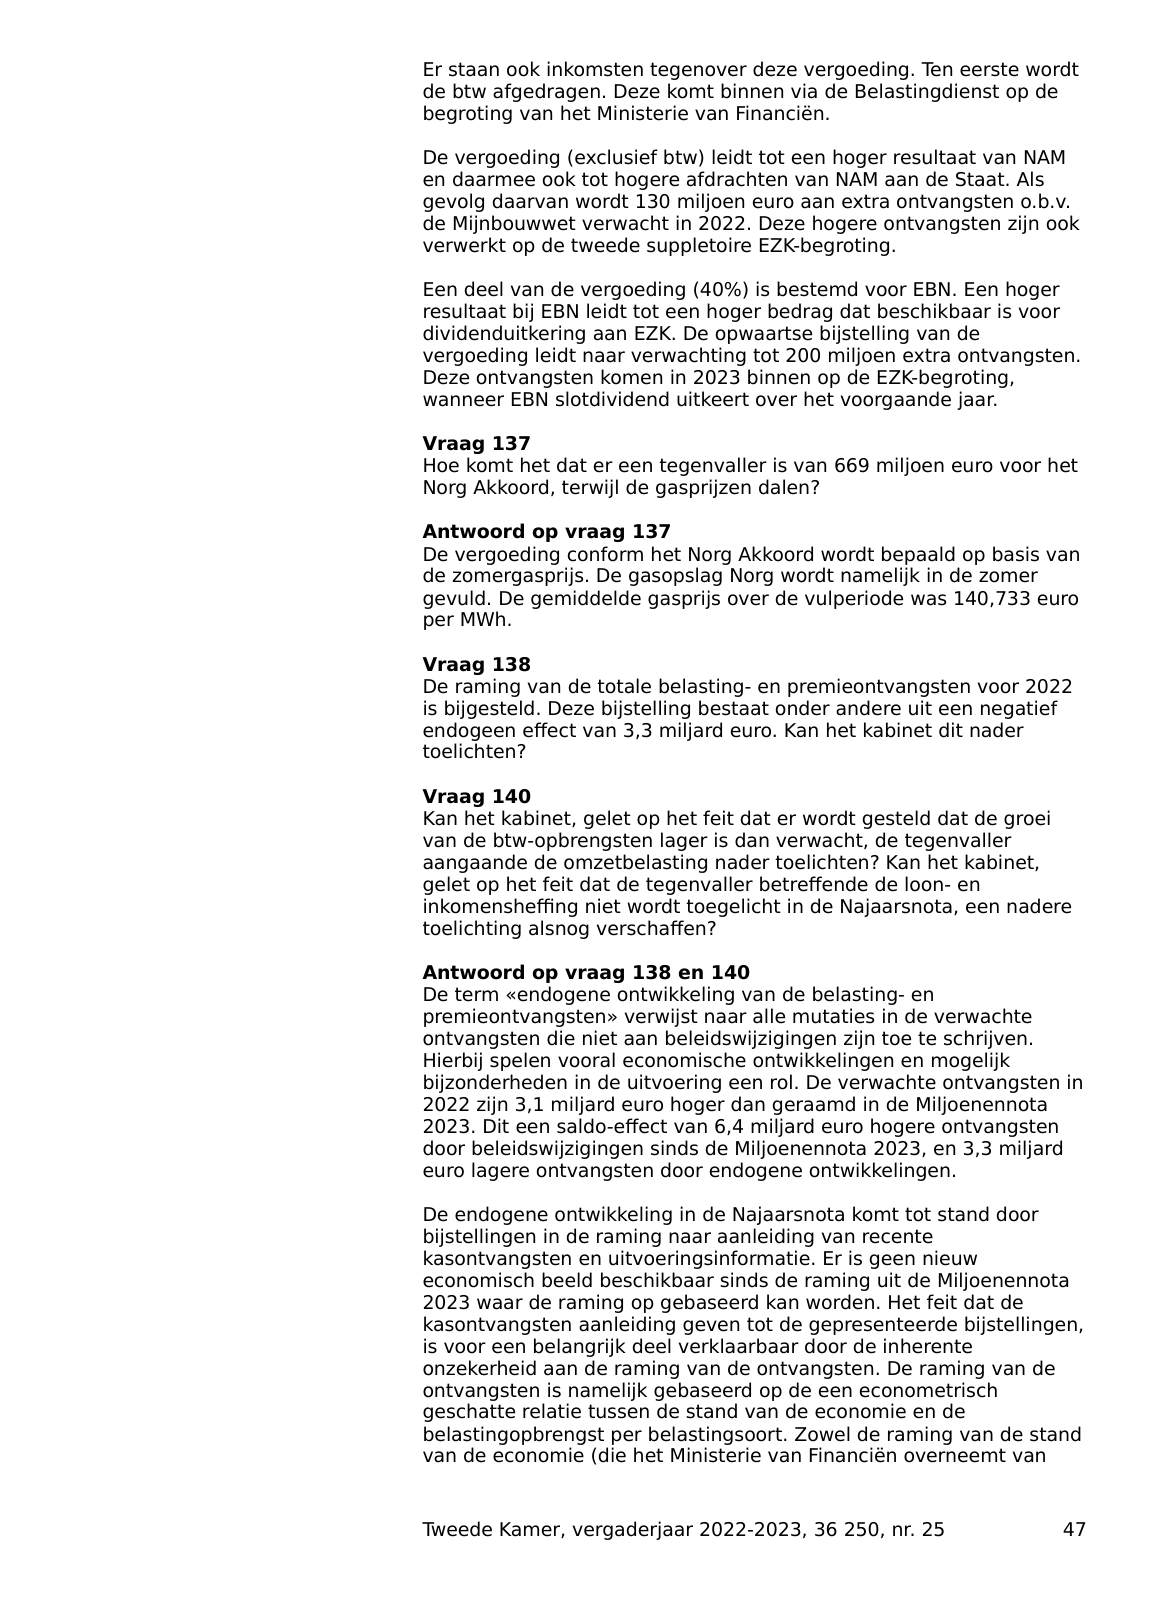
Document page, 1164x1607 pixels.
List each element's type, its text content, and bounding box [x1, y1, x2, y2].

text Er staan ook inkomsten tegenover deze vergoeding. Ten eerste wordt de btw afgedragen. Deze komt binnen via de Belastingdienst op de begroting van het Ministerie van Financiën. [422, 59, 1087, 125]
text Vraag 138 [422, 653, 1087, 676]
text Antwoord op vraag 138 en 140 [422, 962, 1087, 984]
text Een deel van de vergoeding (40%) is bestemd voor EBN. Een hoger resultaat bij EBN leidt tot een hoger bedrag dat beschikbaar is voor dividenduitkering aan EZK. De opwaartse bijstelling van de vergoeding leidt naar verwachting tot 200 miljoen extra ontvangsten. Deze ontvangsten komen in 2023 binnen op de EZK-begroting, wanneer EBN slotdividend uitkeert over het voorgaande jaar. [422, 279, 1087, 411]
text De endogene ontwikkeling in de Najaarsnota komt tot stand door bijstellingen in de raming naar aanleiding van recente kasontvangsten en uitvoeringsinformatie. Er is geen nieuw economisch beeld beschikbaar sinds de raming uit de Miljoenennota 2023 waar de raming op gebaseerd kan worden. Het feit dat de kasontvangsten aanleiding geven tot de gepresenteerde bijstellingen, is voor een belangrijk deel verklaarbaar door de inherente onzekerheid aan de raming van de ontvangsten. De raming van de ontvangsten is namelijk gebaseerd op de een econometrisch geschatte relatie tussen de stand van de economie en de belastingopbrengst per belastingsoort. Zowel de raming van de stand van de economie (die het Ministerie van Financiën overneemt van [422, 1204, 1087, 1467]
text De raming van de totale belasting- en premieontvangsten voor 2022 is bijgesteld. Deze bijstelling bestaat onder andere uit een negatief endogeen effect van 3,3 miljard euro. Kan het kabinet dit nader toelichten? [422, 676, 1087, 763]
text Kan het kabinet, gelet op het feit dat er wordt gesteld dat de groei van de btw-opbrengsten lager is dan verwacht, de tegenvaller aangaande de omzetbelasting nader toelichten? Kan het kabinet, gelet op het feit dat de tegenvaller betreffende de loon- en inkomensheffing niet wordt toegelicht in de Najaarsnota, een nadere toelichting alsnog verschaffen? [422, 808, 1087, 939]
text Hoe komt het dat er een tegenvaller is van 669 miljoen euro voor het Norg Akkoord, terwijl de gasprijzen dalen? [422, 455, 1087, 499]
text De term «endogene ontwikkeling van de belasting- en premieontvangsten» verwijst naar alle mutaties in de verwachte ontvangsten die niet aan beleidswijzigingen zijn toe te schrijven. Hierbij spelen vooral economische ontwikkelingen en mogelijk bijzonderheden in de uitvoering een rol. De verwachte ontvangsten in 2022 zijn 3,1 miljard euro hoger dan geraamd in de Miljoenennota 2023. Dit een saldo-effect van 6,4 miljard euro hogere ontvangsten door beleidswijzigingen sinds de Miljoenennota 2023, en 3,3 miljard euro lagere ontvangsten door endogene ontwikkelingen. [422, 984, 1087, 1181]
text Vraag 137 [422, 433, 1087, 455]
text Antwoord op vraag 137 [422, 521, 1087, 543]
text De vergoeding conform het Norg Akkoord wordt bepaald op basis van de zomergasprijs. De gasopslag Norg wordt namelijk in de zomer gevuld. De gemiddelde gasprijs over de vulperiode was 140,733 euro per MWh. [422, 543, 1087, 631]
text De vergoeding (exclusief btw) leidt tot een hoger resultaat van NAM en daarmee ook tot hogere afdrachten van NAM aan de Staat. Als gevolg daarvan wordt 130 miljoen euro aan extra ontvangsten o.b.v. de Mijnbouwwet verwacht in 2022. Deze hogere ontvangsten zijn ook verwerkt op de tweede suppletoire EZK-begroting. [422, 147, 1087, 257]
text Vraag 140 [422, 786, 1087, 808]
